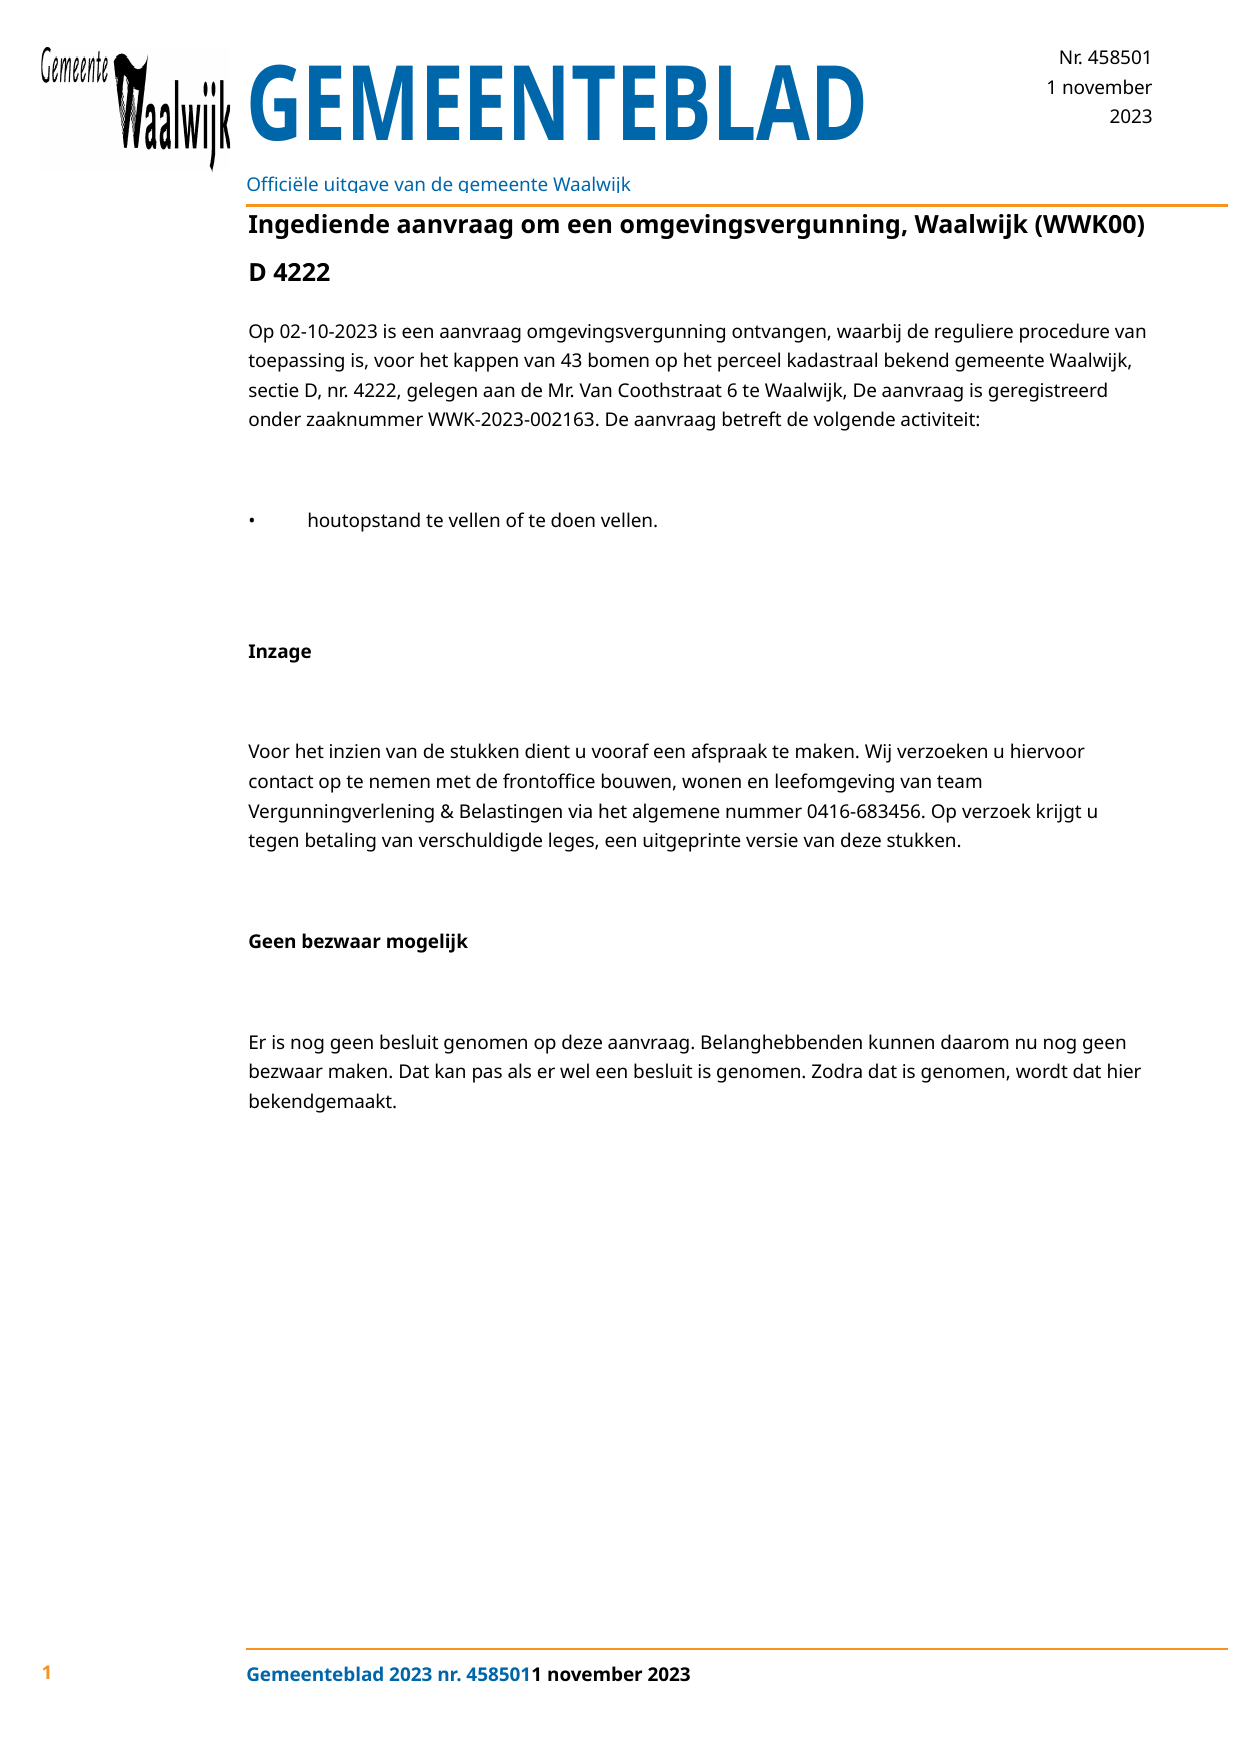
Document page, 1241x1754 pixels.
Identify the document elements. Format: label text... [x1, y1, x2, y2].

text Voor het inzien van de stukken dient u vooraf een afspraak te maken. Wij verzoeken u hiervoor contact op te nemen met de frontoffice bouwen, wonen en leefomgeving van team Vergunningverlening & Belastingen via het algemene nummer 0416-683456. Op verzoek krijgt u tegen betaling van verschuldigde leges, een uitgeprinte versie van deze stukken. [248, 739, 1152, 853]
text Ingediende aanvraag om een omgevingsvergunning, Waalwijk (WWK00) D 4222 [248, 207, 1152, 288]
picture [41, 47, 231, 172]
text Er is nog geen besluit genomen op deze aanvraag. Belanghebbenden kunnen daarom nu nog geen bezwaar maken. Dat kan pas als er wel een besluit is genomen. Zodra dat is genomen, wordt dat hier bekendgemaakt. [248, 1029, 1152, 1114]
text Inzage [248, 638, 1152, 664]
list houtopstand te vellen of te doen vellen. [248, 507, 1152, 533]
text Geen bezwaar mogelijk [248, 928, 1152, 954]
text Op 02-10-2023 is een aanvraag omgevingsvergunning ontvangen, waarbij de reguliere procedure van toepassing is, voor het kappen van 43 bomen op het perceel kadastraal bekend gemeente Waalwijk, sectie D, nr. 4222, gelegen aan de Mr. Van Coothstraat 6 te Waalwijk, De aanvraag is geregistreerd onder zaaknummer WWK-2023-002163. De aanvraag betreft de volgende activiteit: [248, 318, 1152, 432]
